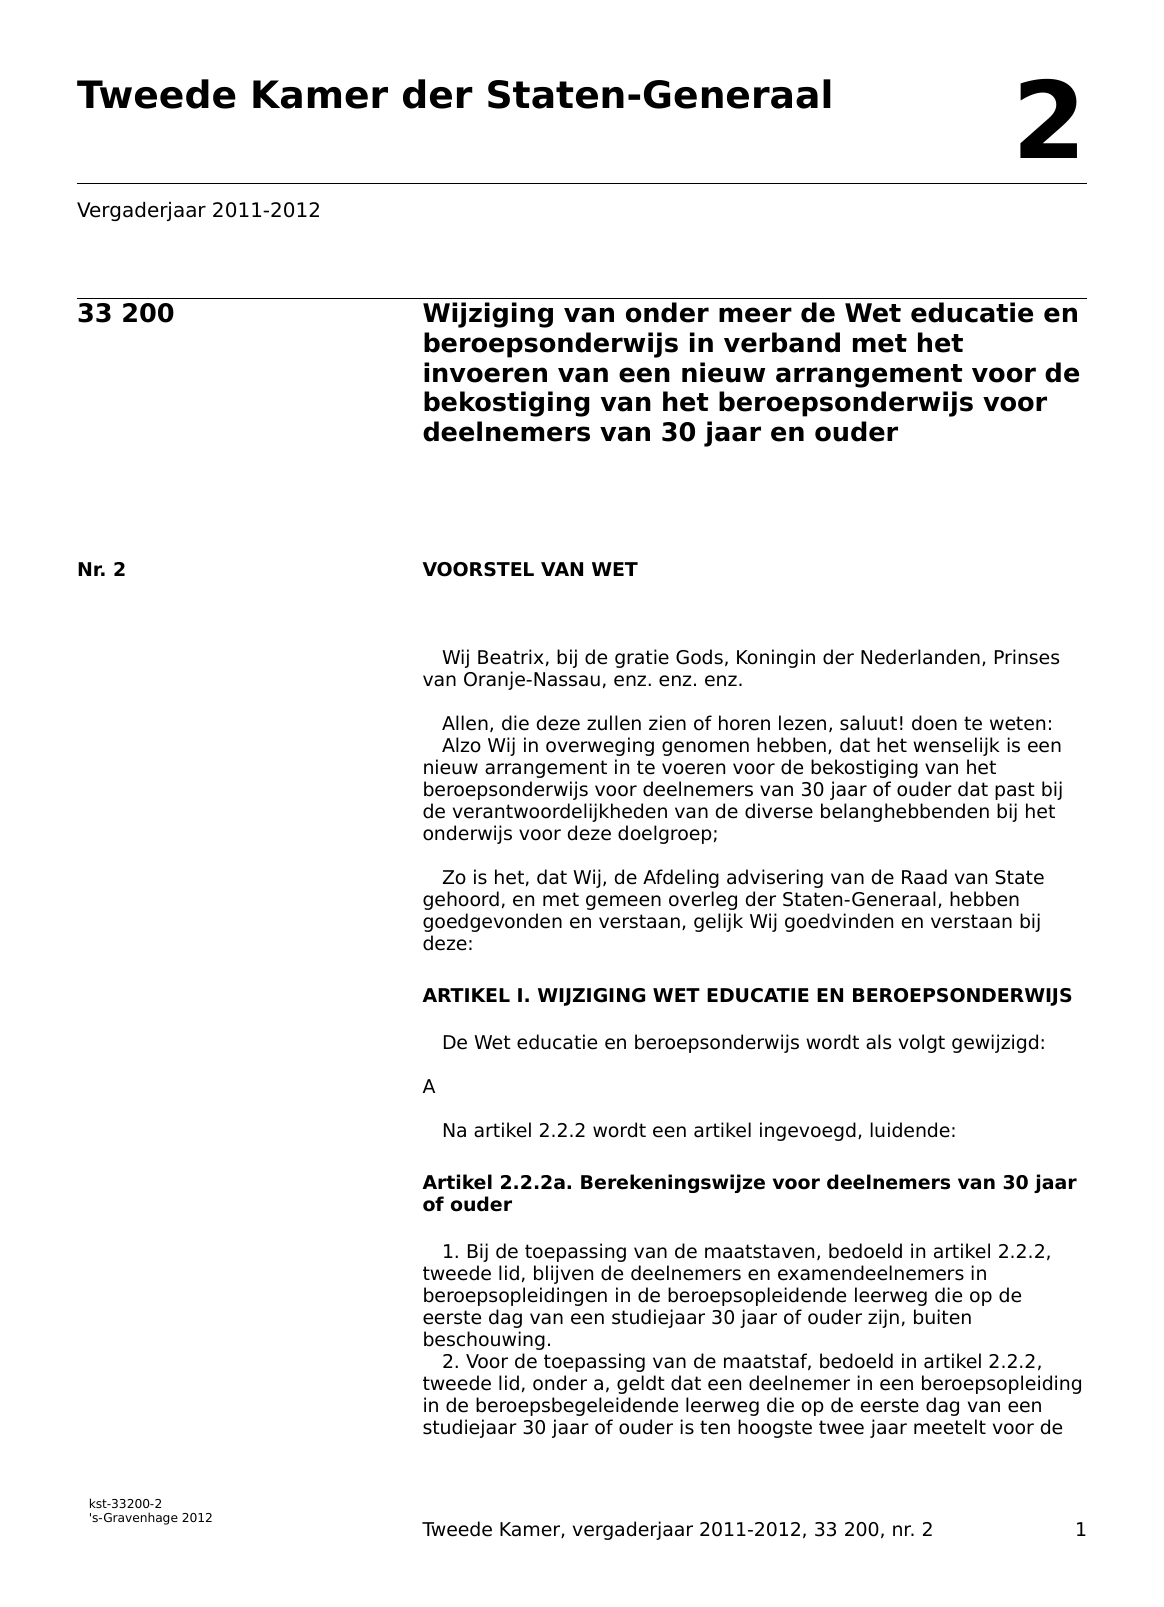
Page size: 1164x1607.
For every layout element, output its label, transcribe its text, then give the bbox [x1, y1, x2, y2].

subtitle Artikel 2.2.2a. Berekeningswijze voor deelnemers van 30 jaar of ouder [422, 1172, 1087, 1216]
text 's-Gravenhage 2012 [88, 1511, 323, 1525]
subtitle ARTIKEL I. WIJZIGING WET EDUCATIE EN BEROEPSONDERWIJS [422, 985, 1087, 1007]
text 1. Bij de toepassing van de maatstaven, bedoeld in artikel 2.2.2, tweede lid, blijven de deelnemers en examendeelnemers in beroepsopleidingen in de beroepsopleidende leerweg die op de eerste dag van een studiejaar 30 jaar of ouder zijn, buiten beschouwing. [422, 1241, 1087, 1351]
text Na artikel 2.2.2 wordt een artikel ingevoegd, luidende: [422, 1120, 1087, 1142]
subtitle 33 200 Wijziging van onder meer de Wet educatie en beroepsonderwijs in verband met het invoeren van een nieuw arrangement voor de bekostiging van het beroepsonderwijs voor deelnemers van 30 jaar en ouder [77, 299, 1087, 447]
table_header 2 [886, 59, 1087, 183]
text A [422, 1076, 1087, 1098]
text Allen, die deze zullen zien of horen lezen, saluut! doen te weten: [422, 713, 1087, 735]
text Zo is het, dat Wij, de Afdeling advisering van de Raad van State gehoord, en met gemeen overleg der Staten-Generaal, hebben goedgevonden en verstaan, gelijk Wij goedvinden en verstaan bij deze: [422, 867, 1087, 955]
text kst-33200-2 [88, 1497, 323, 1511]
text Wij Beatrix, bij de gratie Gods, Koningin der Nederlanden, Prinses van Oranje-Nassau, enz. enz. enz. [422, 647, 1087, 691]
text De Wet educatie en beroepsonderwijs wordt als volgt gewijzigd: [422, 1032, 1087, 1054]
text Alzo Wij in overweging genomen hebben, dat het wenselijk is een nieuw arrangement in te voeren voor de bekostiging van het beroepsonderwijs voor deelnemers van 30 jaar of ouder dat past bij de verantwoordelijkheden van de diverse belanghebbenden bij het onderwijs voor deze doelgroep; [422, 735, 1087, 845]
table_cell Vergaderjaar 2011-2012 [77, 184, 1087, 298]
subtitle Nr. 2 VOORSTEL VAN WET [77, 558, 1087, 580]
table_header Tweede Kamer der Staten-Generaal [77, 59, 886, 183]
text 2. Voor de toepassing van de maatstaf, bedoeld in artikel 2.2.2, tweede lid, onder a, geldt dat een deelnemer in een beroepsopleiding in de beroepsbegeleidende leerweg die op de eerste dag van een studiejaar 30 jaar of ouder is ten hoogste twee jaar meetelt voor de [422, 1351, 1087, 1439]
